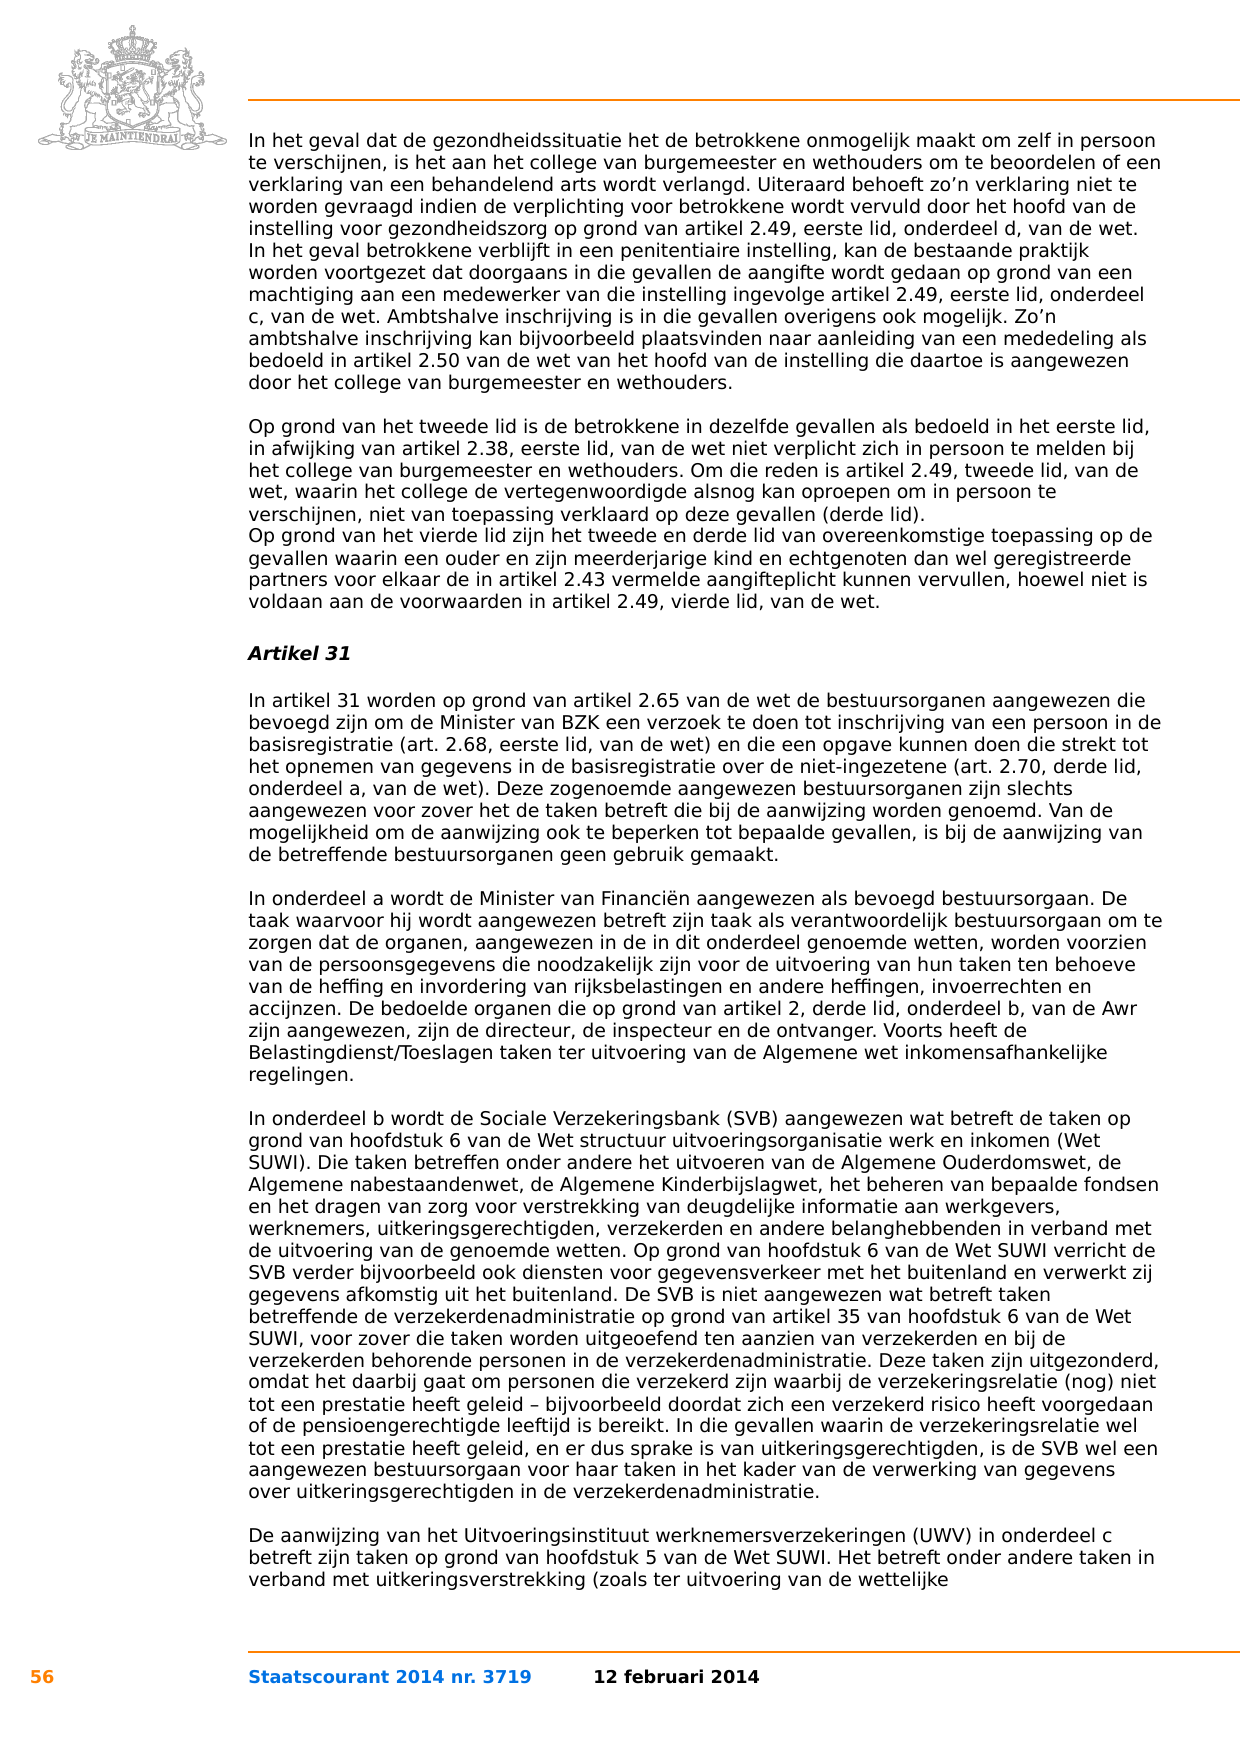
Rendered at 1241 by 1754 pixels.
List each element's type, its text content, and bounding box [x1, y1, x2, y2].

text In het geval dat de gezondheidssituatie het de betrokkene onmogelijk maakt om zelf in persoon te verschijnen, is het aan het college van burgemeester en wethouders om te beoordelen of een verklaring van een behandelend arts wordt verlangd. Uiteraard behoeft zo’n verklaring niet te worden gevraagd indien de verplichting voor betrokkene wordt vervuld door het hoofd van de instelling voor gezondheidszorg op grond van artikel 2.49, eerste lid, onderdeel d, van de wet. [248, 130, 1163, 240]
text In het geval betrokkene verblijft in een penitentiaire instelling, kan de bestaande praktijk worden voortgezet dat doorgaans in die gevallen de aangifte wordt gedaan op grond van een machtiging aan een medewerker van die instelling ingevolge artikel 2.49, eerste lid, onderdeel c, van de wet. Ambtshalve inschrijving is in die gevallen overigens ook mogelijk. Zo’n ambtshalve inschrijving kan bijvoorbeeld plaatsvinden naar aanleiding van een mededeling als bedoeld in artikel 2.50 van de wet van het hoofd van de instelling die daartoe is aangewezen door het college van burgemeester en wethouders. [248, 240, 1163, 394]
picture [38, 25, 227, 150]
text De aanwijzing van het Uitvoeringsinstituut werknemersverzekeringen (UWV) in onderdeel c betreft zijn taken op grond van hoofdstuk 5 van de Wet SUWI. Het betreft onder andere taken in verband met uitkeringsverstrekking (zoals ter uitvoering van de wettelijke [248, 1525, 1163, 1591]
text In artikel 31 worden op grond van artikel 2.65 van de wet de bestuursorganen aangewezen die bevoegd zijn om de Minister van BZK een verzoek te doen tot inschrijving van een persoon in de basisregistratie (art. 2.68, eerste lid, van de wet) en die een opgave kunnen doen die strekt tot het opnemen van gegevens in de basisregistratie over de niet-ingezetene (art. 2.70, derde lid, onderdeel a, van de wet). Deze zogenoemde aangewezen bestuursorganen zijn slechts aangewezen voor zover het de taken betreft die bij de aanwijzing worden genoemd. Van de mogelijkheid om de aanwijzing ook te beperken tot bepaalde gevallen, is bij de aanwijzing van de betreffende bestuursorganen geen gebruik gemaakt. [248, 690, 1163, 866]
text Op grond van het vierde lid zijn het tweede en derde lid van overeenkomstige toepassing op de gevallen waarin een ouder en zijn meerderjarige kind en echtgenoten dan wel geregistreerde partners voor elkaar de in artikel 2.43 vermelde aangifteplicht kunnen vervullen, hoewel niet is voldaan aan de voorwaarden in artikel 2.49, vierde lid, van de wet. [248, 525, 1163, 613]
text In onderdeel b wordt de Sociale Verzekeringsbank (SVB) aangewezen wat betreft de taken op grond van hoofdstuk 6 van de Wet structuur uitvoeringsorganisatie werk en inkomen (Wet SUWI). Die taken betreffen onder andere het uitvoeren van de Algemene Ouderdomswet, de Algemene nabestaandenwet, de Algemene Kinderbijslagwet, het beheren van bepaalde fondsen en het dragen van zorg voor verstrekking van deugdelijke informatie aan werkgevers, werknemers, uitkeringsgerechtigden, verzekerden en andere belanghebbenden in verband met de uitvoering van de genoemde wetten. Op grond van hoofdstuk 6 van de Wet SUWI verricht de SVB verder bijvoorbeeld ook diensten voor gegevensverkeer met het buitenland en verwerkt zij gegevens afkomstig uit het buitenland. De SVB is niet aangewezen wat betreft taken betreffende de verzekerdenadministratie op grond van artikel 35 van hoofdstuk 6 van de Wet SUWI, voor zover die taken worden uitgeoefend ten aanzien van verzekerden en bij de verzekerden behorende personen in de verzekerdenadministratie. Deze taken zijn uitgezonderd, omdat het daarbij gaat om personen die verzekerd zijn waarbij de verzekeringsrelatie (nog) niet tot een prestatie heeft geleid – bijvoorbeeld doordat zich een verzekerd risico heeft voorgedaan of de pensioengerechtigde leeftijd is bereikt. In die gevallen waarin de verzekeringsrelatie wel tot een prestatie heeft geleid, en er dus sprake is van uitkeringsgerechtigden, is de SVB wel een aangewezen bestuursorgaan voor haar taken in het kader van de verwerking van gegevens over uitkeringsgerechtigden in de verzekerdenadministratie. [248, 1108, 1163, 1503]
subtitle Artikel 31 [248, 643, 1163, 665]
text Op grond van het tweede lid is de betrokkene in dezelfde gevallen als bedoeld in het eerste lid, in afwijking van artikel 2.38, eerste lid, van de wet niet verplicht zich in persoon te melden bij het college van burgemeester en wethouders. Om die reden is artikel 2.49, tweede lid, van de wet, waarin het college de vertegenwoordigde alsnog kan oproepen om in persoon te verschijnen, niet van toepassing verklaard op deze gevallen (derde lid). [248, 416, 1163, 525]
text In onderdeel a wordt de Minister van Financiën aangewezen als bevoegd bestuursorgaan. De taak waarvoor hij wordt aangewezen betreft zijn taak als verantwoordelijk bestuursorgaan om te zorgen dat de organen, aangewezen in de in dit onderdeel genoemde wetten, worden voorzien van de persoonsgegevens die noodzakelijk zijn voor de uitvoering van hun taken ten behoeve van de heffing en invordering van rijksbelastingen en andere heffingen, invoerrechten en accijnzen. De bedoelde organen die op grond van artikel 2, derde lid, onderdeel b, van de Awr zijn aangewezen, zijn de directeur, de inspecteur en de ontvanger. Voorts heeft de Belastingdienst/Toeslagen taken ter uitvoering van de Algemene wet inkomensafhankelijke regelingen. [248, 888, 1163, 1086]
